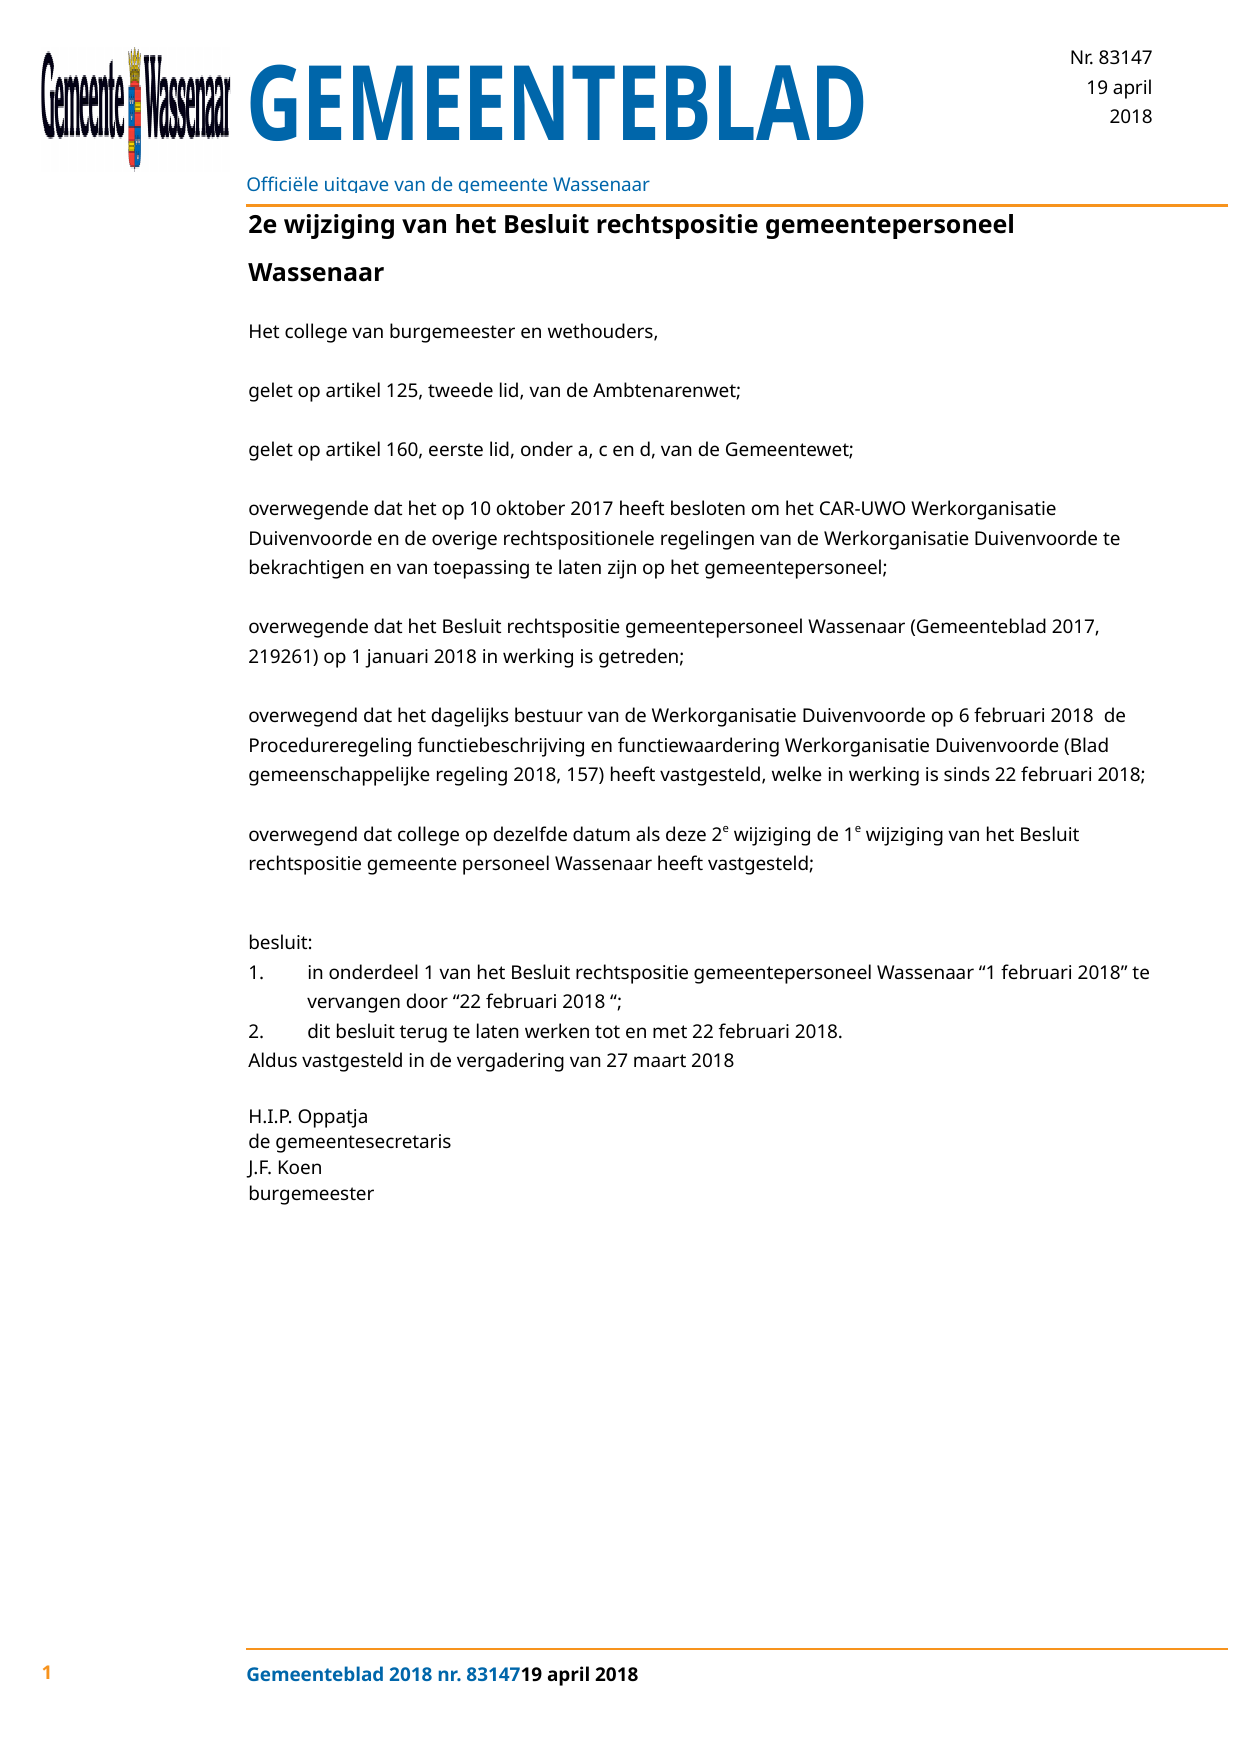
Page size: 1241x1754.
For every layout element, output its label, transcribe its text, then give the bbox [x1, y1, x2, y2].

list in onderdeel 1 van het Besluit rechtspositie gemeentepersoneel Wassenaar “1 februari 2018” te vervangen door “22 februari 2018 “; [248, 959, 1152, 1014]
text 2e wijziging van het Besluit rechtspositie gemeentepersoneel Wassenaar [248, 207, 1152, 288]
text gelet op artikel 160, eerste lid, onder a, c en d, van de Gemeentewet; [248, 436, 1152, 462]
text J.F. Koen [248, 1154, 1152, 1180]
picture [41, 47, 231, 172]
text besluit: [248, 929, 1152, 955]
text overwegende dat het op 10 oktober 2017 heeft besloten om het CAR-UWO Werkorganisatie Duivenvoorde en de overige rechtspositionele regelingen van de Werkorganisatie Duivenvoorde te bekrachtigen en van toepassing te laten zijn op het gemeentepersoneel; [248, 495, 1152, 580]
text Aldus vastgesteld in de vergadering van 27 maart 2018 [248, 1048, 1152, 1073]
text overwegende dat het Besluit rechtspositie gemeentepersoneel Wassenaar (Gemeenteblad 2017, 219261) op 1 januari 2018 in werking is getreden; [248, 614, 1152, 669]
text overwegend dat college op dezelfde datum als deze 2e wijziging de 1e wijziging van het Besluit rechtspositie gemeente personeel Wassenaar heeft vastgesteld; [248, 821, 1152, 876]
text overwegend dat het dagelijks bestuur van de Werkorganisatie Duivenvoorde op 6 februari 2018 de Procedureregeling functiebeschrijving en functiewaardering Werkorganisatie Duivenvoorde (Blad gemeenschappelijke regeling 2018, 157) heeft vastgesteld, welke in werking is sinds 22 februari 2018; [248, 702, 1152, 787]
text H.I.P. Oppatja [248, 1103, 1152, 1129]
text gelet op artikel 125, tweede lid, van de Ambtenarenwet; [248, 377, 1152, 403]
text burgemeester [248, 1180, 1152, 1206]
text Het college van burgemeester en wethouders, [248, 318, 1152, 344]
list dit besluit terug te laten werken tot en met 22 februari 2018. [248, 1018, 1152, 1044]
text de gemeentesecretaris [248, 1129, 1152, 1154]
